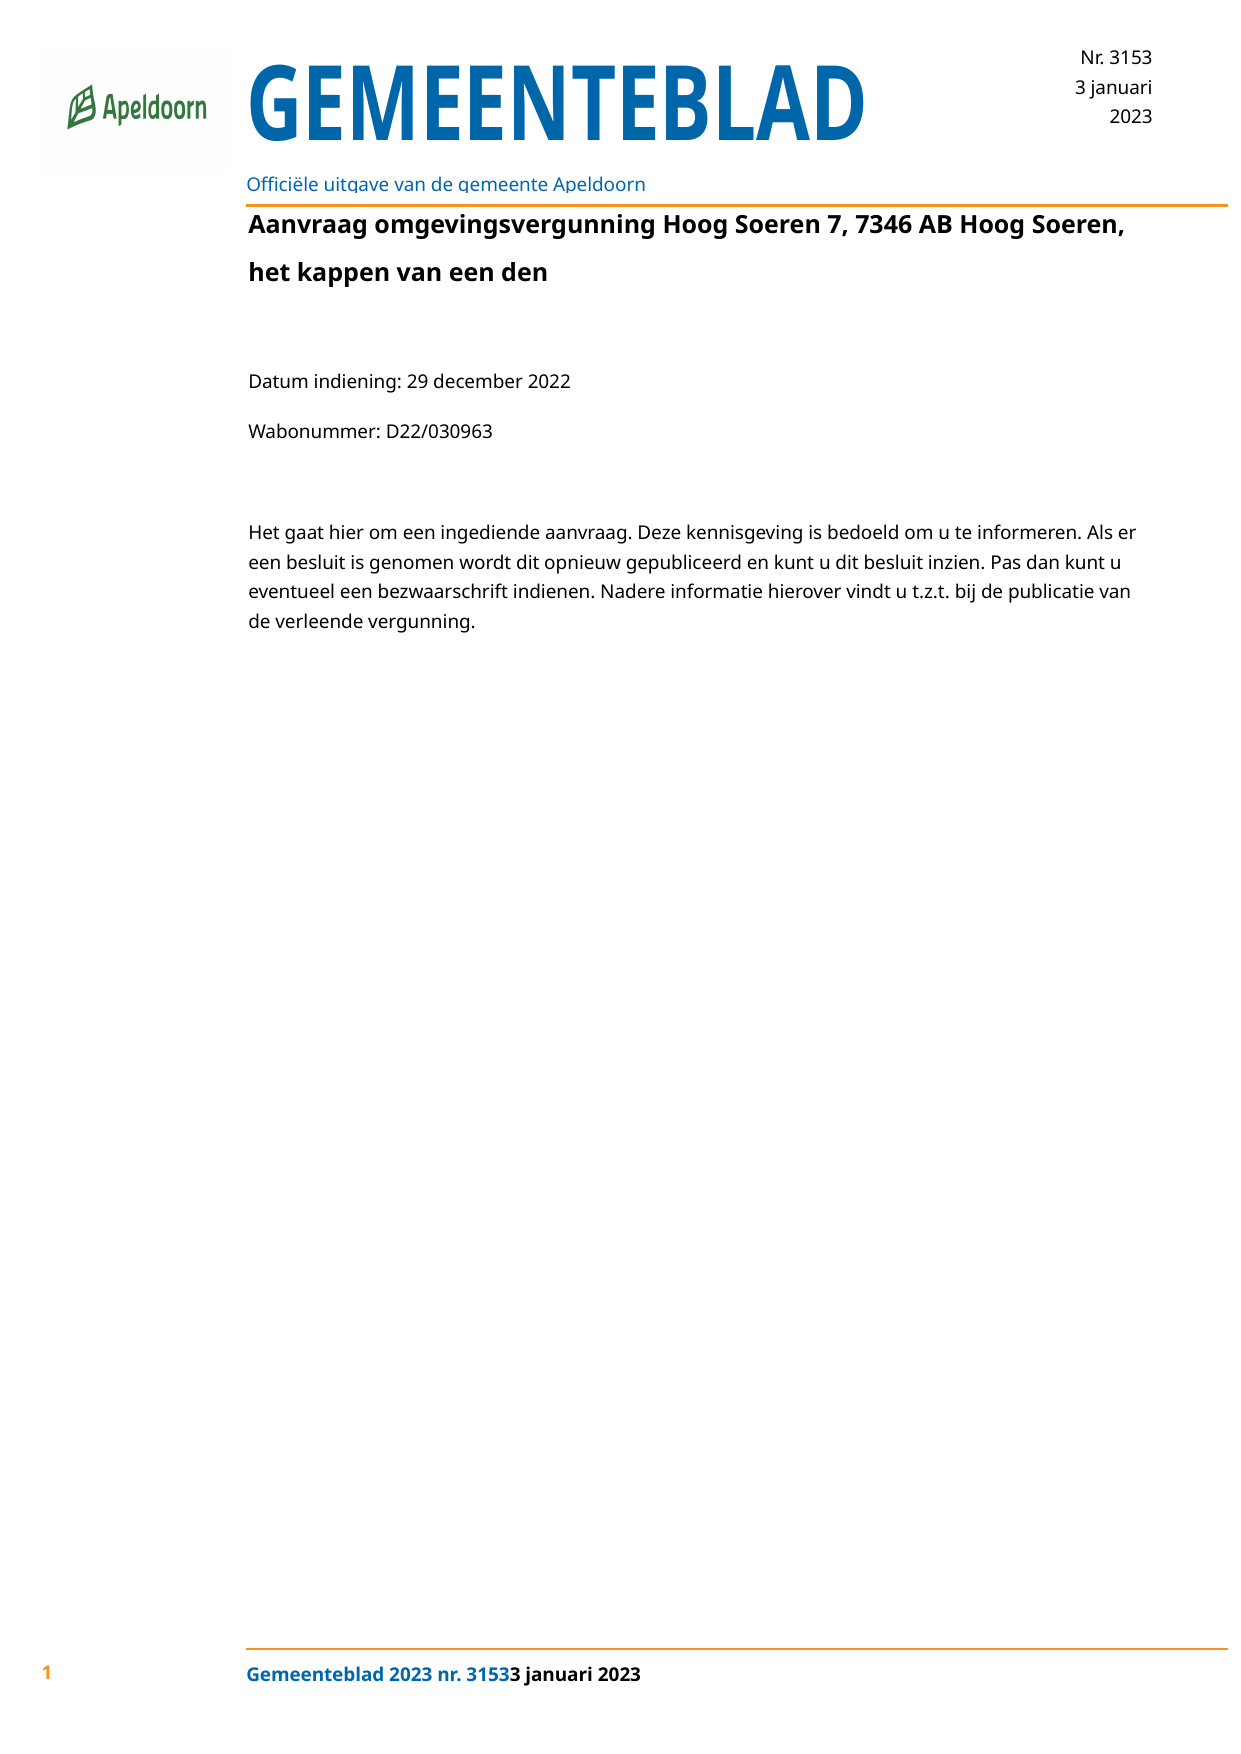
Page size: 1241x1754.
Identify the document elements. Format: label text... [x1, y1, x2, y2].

picture [41, 47, 231, 172]
text Aanvraag omgevingsvergunning Hoog Soeren 7, 7346 AB Hoog Soeren, het kappen van een den [248, 207, 1152, 288]
text Datum indiening: 29 december 2022 [248, 368, 1152, 394]
text Het gaat hier om een ingediende aanvraag. Deze kennisgeving is bedoeld om u te informeren. Als er een besluit is genomen wordt dit opnieuw gepubliceerd en kunt u dit besluit inzien. Pas dan kunt u eventueel een bezwaarschrift indienen. Nadere informatie hierover vindt u t.z.t. bij de publicatie van de verleende vergunning. [248, 519, 1152, 634]
text Wabonummer: D22/030963 [248, 419, 1152, 444]
